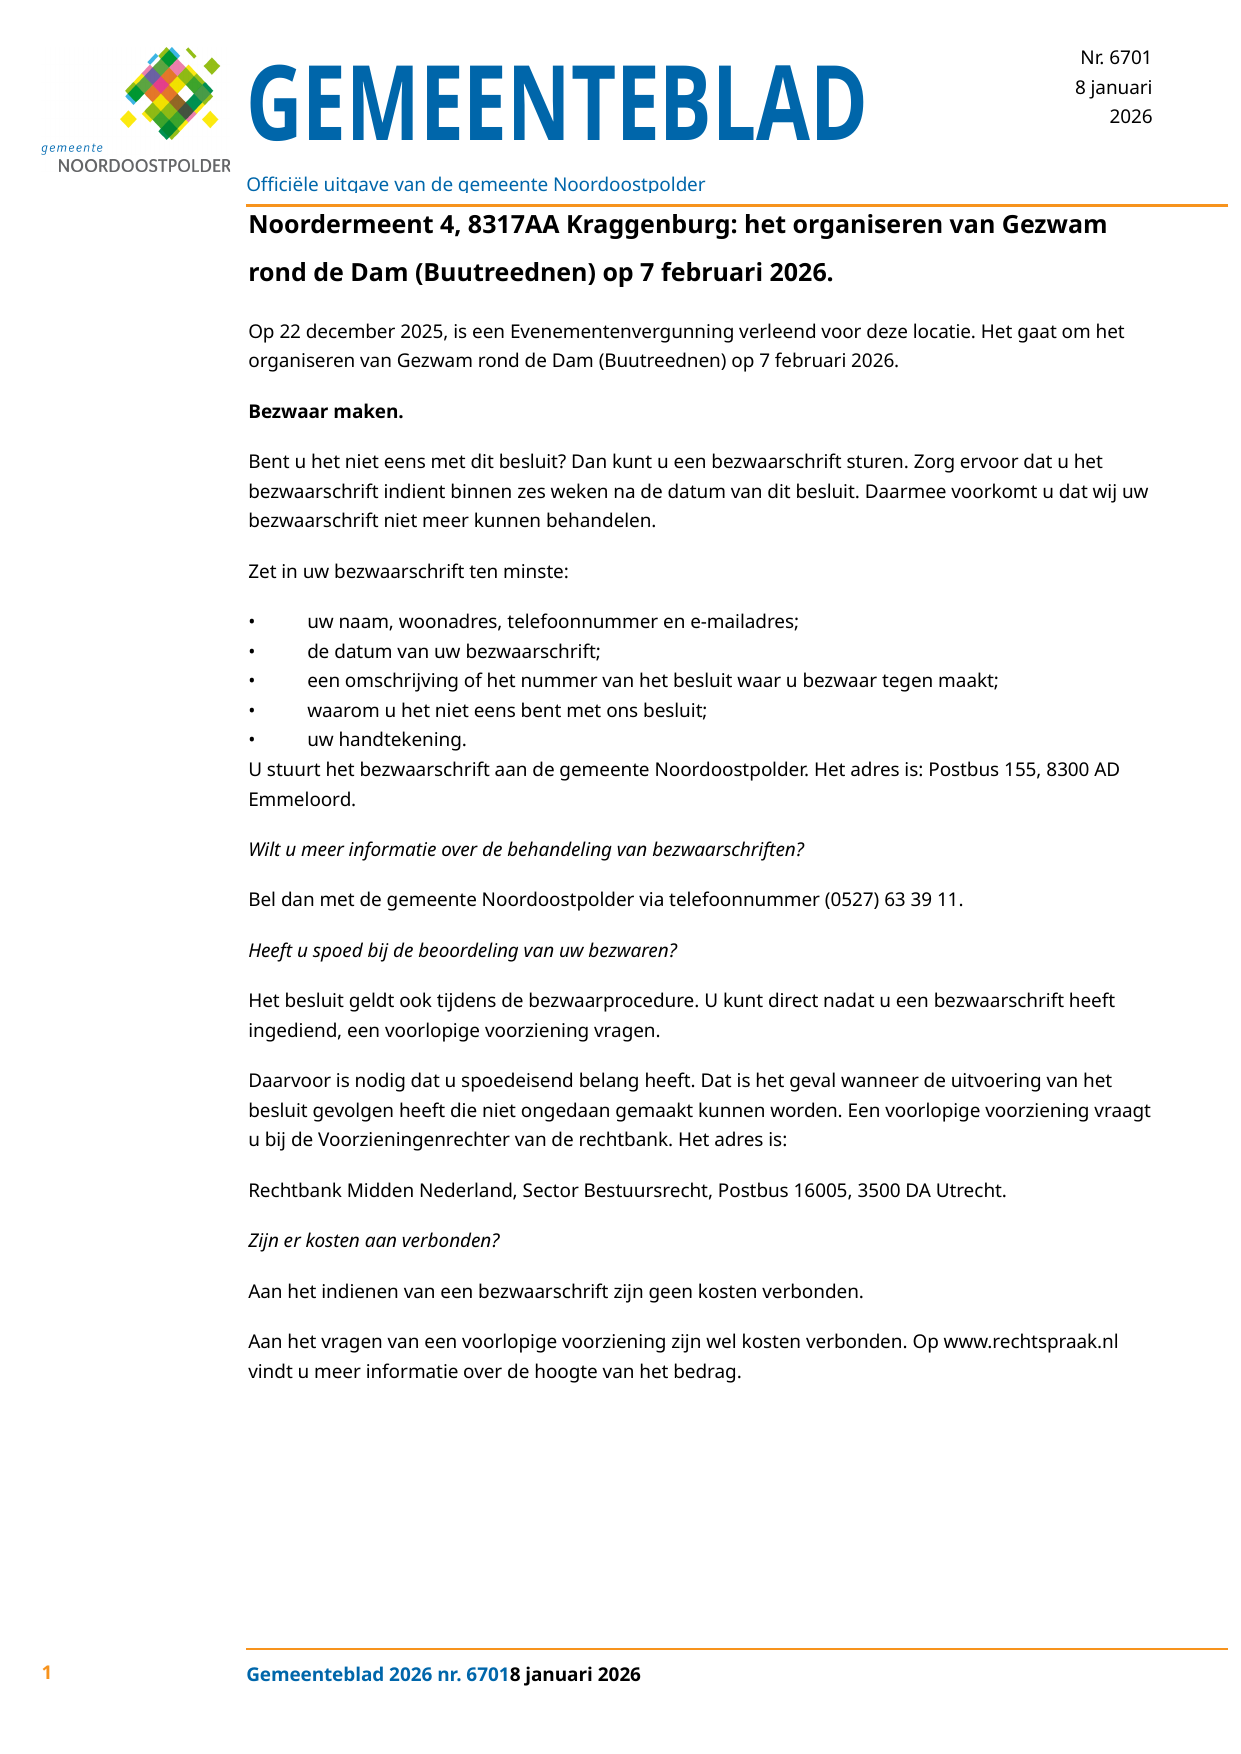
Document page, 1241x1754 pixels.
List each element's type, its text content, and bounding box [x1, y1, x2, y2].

text Wilt u meer informatie over de behandeling van bezwaarschriften? [248, 836, 1152, 862]
text Bent u het niet eens met dit besluit? Dan kunt u een bezwaarschrift sturen. Zorg ervoor dat u het bezwaarschrift indient binnen zes weken na de datum van dit besluit. Daarmee voorkomt u dat wij uw bezwaarschrift niet meer kunnen behandelen. [248, 448, 1152, 533]
text Daarvoor is nodig dat u spoedeisend belang heeft. Dat is het geval wanneer de uitvoering van het besluit gevolgen heeft die niet ongedaan gemaakt kunnen worden. Een voorlopige voorziening vraagt u bij de Voorzieningenrechter van de rechtbank. Het adres is: [248, 1067, 1152, 1152]
text Bezwaar maken. [248, 398, 1152, 424]
list een omschrijving of het nummer van het besluit waar u bezwaar tegen maakt; [248, 667, 1152, 693]
list uw handtekening. [248, 727, 1152, 752]
text U stuurt het bezwaarschrift aan de gemeente Noordoostpolder. Het adres is: Postbus 155, 8300 AD Emmeloord. [248, 756, 1152, 812]
text Heeft u spoed bij de beoordeling van uw bezwaren? [248, 937, 1152, 963]
list uw naam, woonadres, telefoonnummer en e-mailadres; [248, 608, 1152, 634]
text Aan het vragen van een voorlopige voorziening zijn wel kosten verbonden. Op www.rechtspraak.nl vindt u meer informatie over de hoogte van het bedrag. [248, 1328, 1152, 1384]
text Op 22 december 2025, is een Evenementenvergunning verleend voor deze locatie. Het gaat om het organiseren van Gezwam rond de Dam (Buutreednen) op 7 februari 2026. [248, 318, 1152, 373]
picture [41, 47, 231, 172]
text Aan het indienen van een bezwaarschrift zijn geen kosten verbonden. [248, 1278, 1152, 1304]
text Bel dan met de gemeente Noordoostpolder via telefoonnummer (0527) 63 39 11. [248, 887, 1152, 912]
text Rechtbank Midden Nederland, Sector Bestuursrecht, Postbus 16005, 3500 DA Utrecht. [248, 1177, 1152, 1203]
text Zijn er kosten aan verbonden? [248, 1227, 1152, 1253]
text Noordermeent 4, 8317AA Kraggenburg: het organiseren van Gezwam rond de Dam (Buutreednen) op 7 februari 2026. [248, 207, 1152, 288]
list waarom u het niet eens bent met ons besluit; [248, 697, 1152, 723]
text Zet in uw bezwaarschrift ten minste: [248, 558, 1152, 584]
text Het besluit geldt ook tijdens de bezwaarprocedure. U kunt direct nadat u een bezwaarschrift heeft ingediend, een voorlopige voorziening vragen. [248, 987, 1152, 1043]
list de datum van uw bezwaarschrift; [248, 638, 1152, 664]
